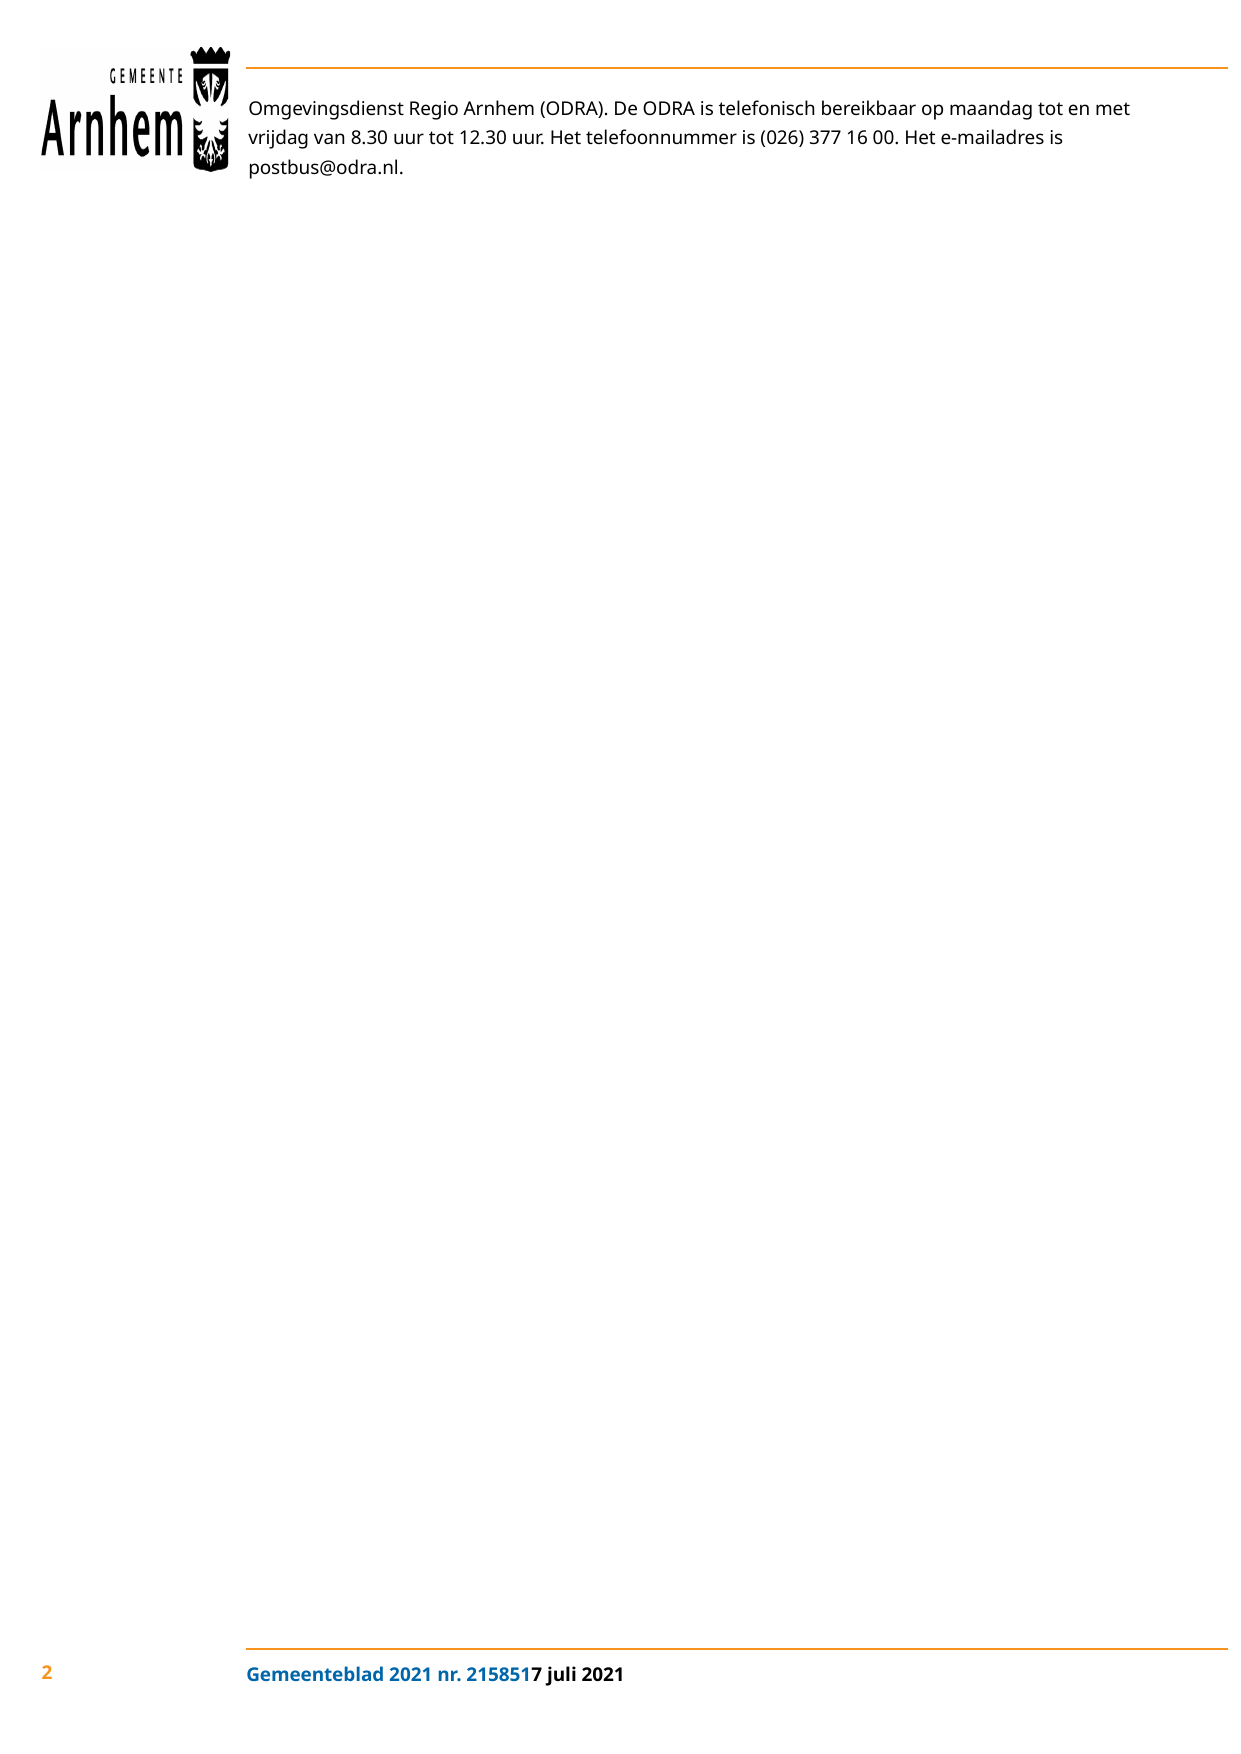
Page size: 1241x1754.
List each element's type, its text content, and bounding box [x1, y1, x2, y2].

picture [41, 47, 231, 172]
text Omgevingsdienst Regio Arnhem (ODRA). De ODRA is telefonisch bereikbaar op maandag tot en met vrijdag van 8.30 uur tot 12.30 uur. Het telefoonnummer is (026) 377 16 00. Het e-mailadres is postbus@odra.nl. [248, 95, 1152, 180]
